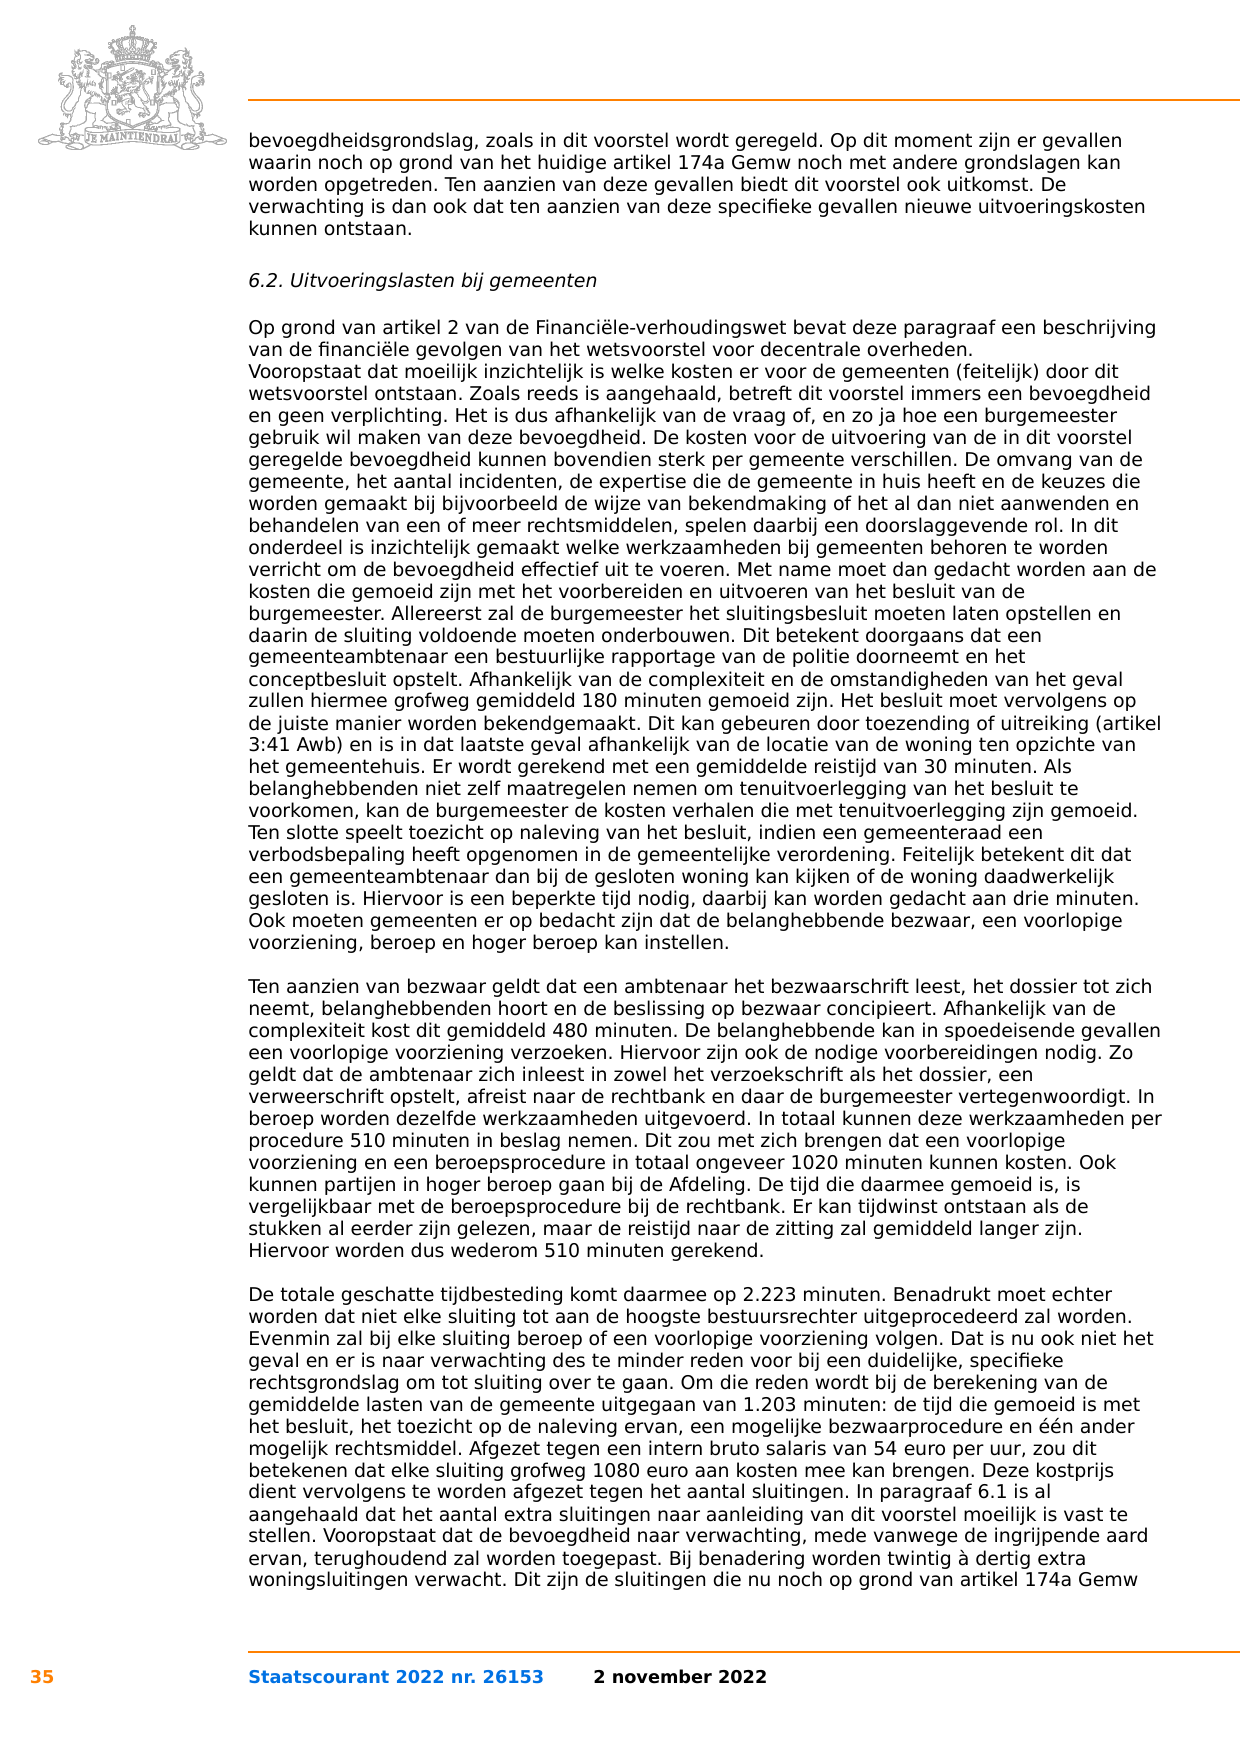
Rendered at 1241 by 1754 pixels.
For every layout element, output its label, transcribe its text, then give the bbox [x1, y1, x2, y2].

picture [38, 25, 227, 150]
text bevoegdheidsgrondslag, zoals in dit voorstel wordt geregeld. Op dit moment zijn er gevallen waarin noch op grond van het huidige artikel 174a Gemw noch met andere grondslagen kan worden opgetreden. Ten aanzien van deze gevallen biedt dit voorstel ook uitkomst. De verwachting is dan ook dat ten aanzien van deze specifieke gevallen nieuwe uitvoeringskosten kunnen ontstaan. [248, 130, 1163, 240]
text De totale geschatte tijdbesteding komt daarmee op 2.223 minuten. Benadrukt moet echter worden dat niet elke sluiting tot aan de hoogste bestuursrechter uitgeprocedeerd zal worden. Evenmin zal bij elke sluiting beroep of een voorlopige voorziening volgen. Dat is nu ook niet het geval en er is naar verwachting des te minder reden voor bij een duidelijke, specifieke rechtsgrondslag om tot sluiting over te gaan. Om die reden wordt bij de berekening van de gemiddelde lasten van de gemeente uitgegaan van 1.203 minuten: de tijd die gemoeid is met het besluit, het toezicht op de naleving ervan, een mogelijke bezwaarprocedure en één ander mogelijk rechtsmiddel. Afgezet tegen een intern bruto salaris van 54 euro per uur, zou dit betekenen dat elke sluiting grofweg 1080 euro aan kosten mee kan brengen. Deze kostprijs dient vervolgens te worden afgezet tegen het aantal sluitingen. In paragraaf 6.1 is al aangehaald dat het aantal extra sluitingen naar aanleiding van dit voorstel moeilijk is vast te stellen. Vooropstaat dat de bevoegdheid naar verwachting, mede vanwege de ingrijpende aard ervan, terughoudend zal worden toegepast. Bij benadering worden twintig à dertig extra woningsluitingen verwacht. Dit zijn de sluitingen die nu noch op grond van artikel 174a Gemw [248, 1284, 1163, 1591]
text Ten aanzien van bezwaar geldt dat een ambtenaar het bezwaarschrift leest, het dossier tot zich neemt, belanghebbenden hoort en de beslissing op bezwaar concipieert. Afhankelijk van de complexiteit kost dit gemiddeld 480 minuten. De belanghebbende kan in spoedeisende gevallen een voorlopige voorziening verzoeken. Hiervoor zijn ook de nodige voorbereidingen nodig. Zo geldt dat de ambtenaar zich inleest in zowel het verzoekschrift als het dossier, een verweerschrift opstelt, afreist naar de rechtbank en daar de burgemeester vertegenwoordigt. In beroep worden dezelfde werkzaamheden uitgevoerd. In totaal kunnen deze werkzaamheden per procedure 510 minuten in beslag nemen. Dit zou met zich brengen dat een voorlopige voorziening en een beroepsprocedure in totaal ongeveer 1020 minuten kunnen kosten. Ook kunnen partijen in hoger beroep gaan bij de Afdeling. De tijd die daarmee gemoeid is, is vergelijkbaar met de beroepsprocedure bij de rechtbank. Er kan tijdwinst ontstaan als de stukken al eerder zijn gelezen, maar de reistijd naar de zitting zal gemiddeld langer zijn. Hiervoor worden dus wederom 510 minuten gerekend. [248, 976, 1163, 1262]
subtitle 6.2. Uitvoeringslasten bij gemeenten [248, 270, 1163, 292]
text Op grond van artikel 2 van de Financiële-verhoudingswet bevat deze paragraaf een beschrijving van de financiële gevolgen van het wetsvoorstel voor decentrale overheden. [248, 317, 1163, 361]
text Vooropstaat dat moeilijk inzichtelijk is welke kosten er voor de gemeenten (feitelijk) door dit wetsvoorstel ontstaan. Zoals reeds is aangehaald, betreft dit voorstel immers een bevoegdheid en geen verplichting. Het is dus afhankelijk van de vraag of, en zo ja hoe een burgemeester gebruik wil maken van deze bevoegdheid. De kosten voor de uitvoering van de in dit voorstel geregelde bevoegdheid kunnen bovendien sterk per gemeente verschillen. De omvang van de gemeente, het aantal incidenten, de expertise die de gemeente in huis heeft en de keuzes die worden gemaakt bij bijvoorbeeld de wijze van bekendmaking of het al dan niet aanwenden en behandelen van een of meer rechtsmiddelen, spelen daarbij een doorslaggevende rol. In dit onderdeel is inzichtelijk gemaakt welke werkzaamheden bij gemeenten behoren te worden verricht om de bevoegdheid effectief uit te voeren. Met name moet dan gedacht worden aan de kosten die gemoeid zijn met het voorbereiden en uitvoeren van het besluit van de burgemeester. Allereerst zal de burgemeester het sluitingsbesluit moeten laten opstellen en daarin de sluiting voldoende moeten onderbouwen. Dit betekent doorgaans dat een gemeenteambtenaar een bestuurlijke rapportage van de politie doorneemt en het conceptbesluit opstelt. Afhankelijk van de complexiteit en de omstandigheden van het geval zullen hiermee grofweg gemiddeld 180 minuten gemoeid zijn. Het besluit moet vervolgens op de juiste manier worden bekendgemaakt. Dit kan gebeuren door toezending of uitreiking (artikel 3:41 Awb) en is in dat laatste geval afhankelijk van de locatie van de woning ten opzichte van het gemeentehuis. Er wordt gerekend met een gemiddelde reistijd van 30 minuten. Als belanghebbenden niet zelf maatregelen nemen om tenuitvoerlegging van het besluit te voorkomen, kan de burgemeester de kosten verhalen die met tenuitvoerlegging zijn gemoeid. Ten slotte speelt toezicht op naleving van het besluit, indien een gemeenteraad een verbodsbepaling heeft opgenomen in de gemeentelijke verordening. Feitelijk betekent dit dat een gemeenteambtenaar dan bij de gesloten woning kan kijken of de woning daadwerkelijk gesloten is. Hiervoor is een beperkte tijd nodig, daarbij kan worden gedacht aan drie minuten. Ook moeten gemeenten er op bedacht zijn dat de belanghebbende bezwaar, een voorlopige voorziening, beroep en hoger beroep kan instellen. [248, 361, 1163, 954]
